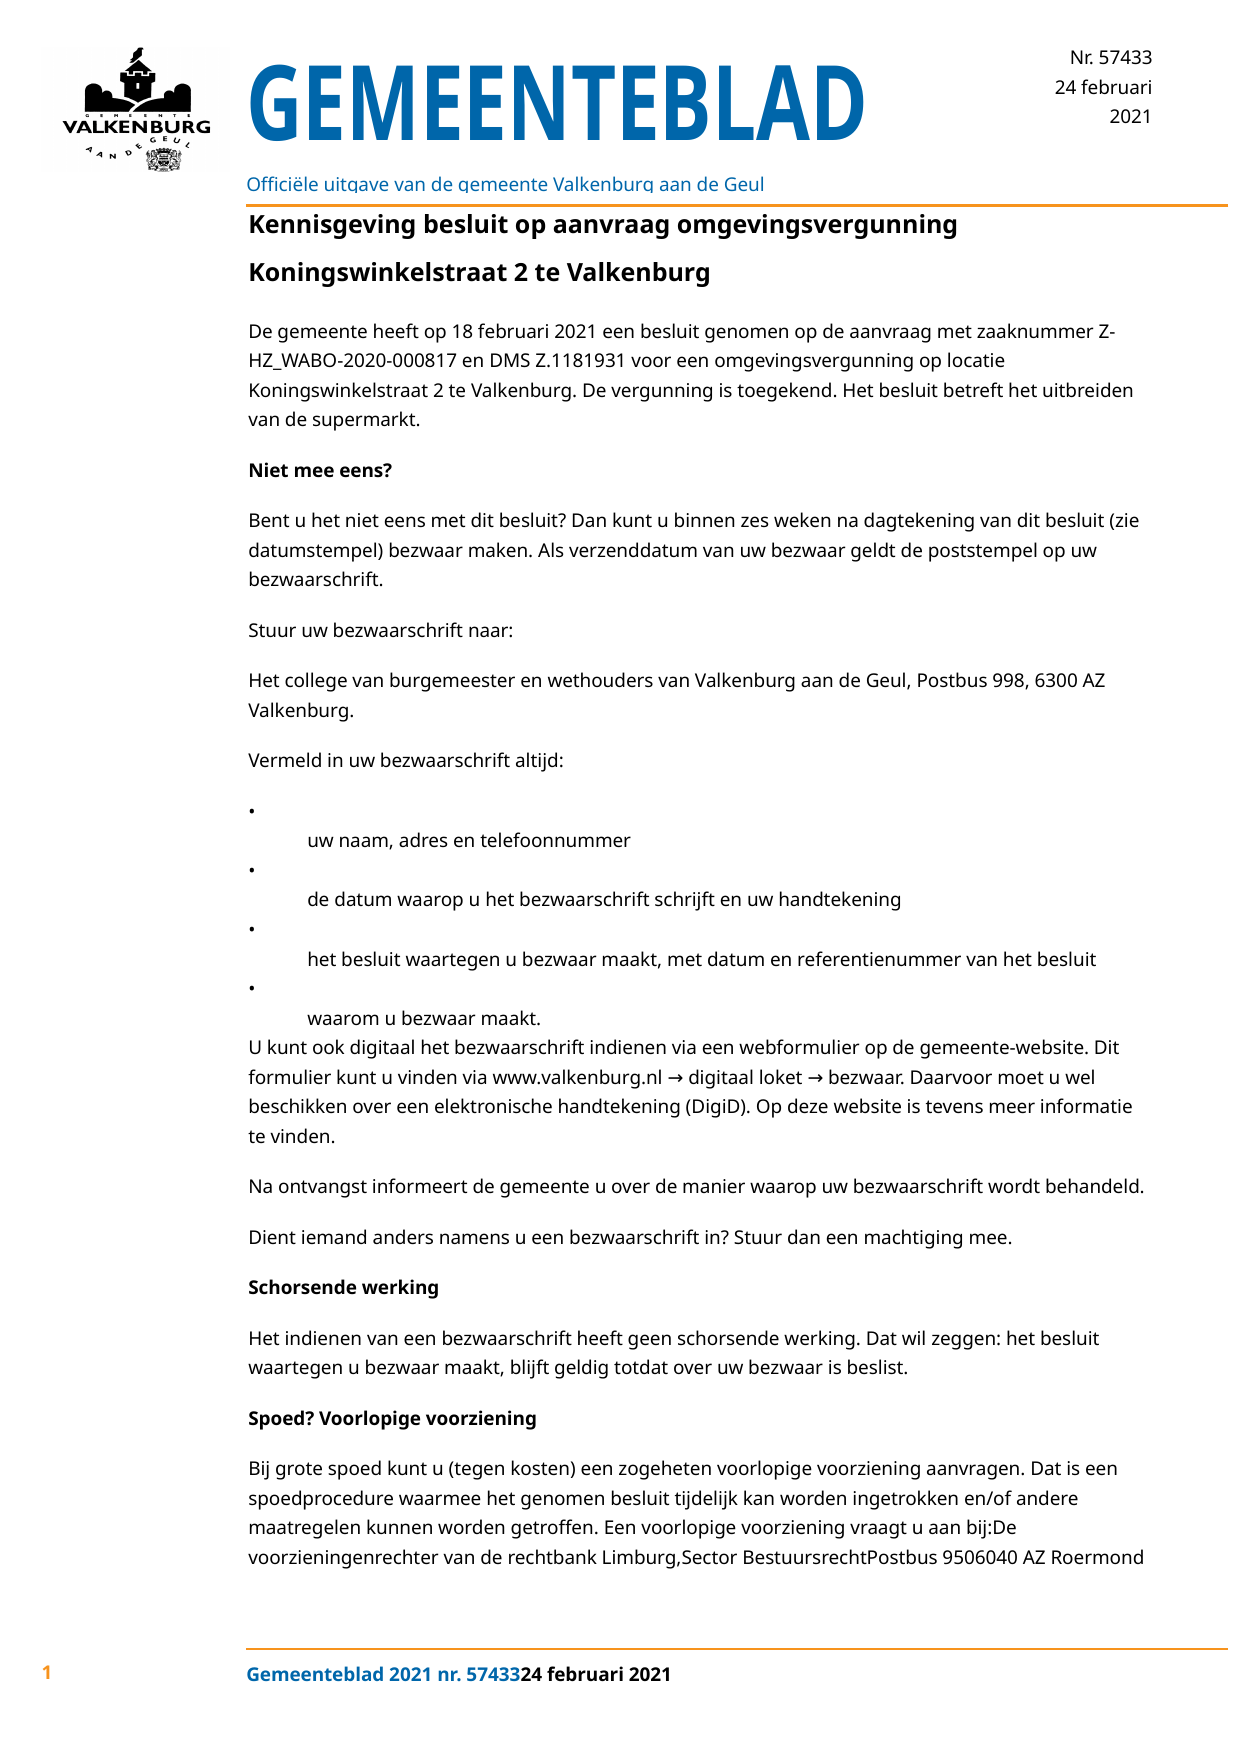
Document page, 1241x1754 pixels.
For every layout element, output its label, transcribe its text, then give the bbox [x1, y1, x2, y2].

text Niet mee eens? [248, 457, 1152, 483]
list het besluit waartegen u bezwaar maakt, met datum en referentienummer van het besluit [248, 946, 1152, 972]
list waarom u bezwaar maakt. [248, 1005, 1152, 1031]
picture [41, 47, 231, 172]
text Spoed? Voorlopige voorziening [248, 1405, 1152, 1431]
list de datum waarop u het bezwaarschrift schrijft en uw handtekening [248, 887, 1152, 912]
text Stuur uw bezwaarschrift naar: [248, 617, 1152, 643]
text Dient iemand anders namens u een bezwaarschrift in? Stuur dan een machtiging mee. [248, 1224, 1152, 1250]
text Na ontvangst informeert de gemeente u over de manier waarop uw bezwaarschrift wordt behandeld. [248, 1174, 1152, 1199]
text Bent u het niet eens met dit besluit? Dan kunt u binnen zes weken na dagtekening van dit besluit (zie datumstempel) bezwaar maken. Als verzenddatum van uw bezwaar geldt de poststempel op uw bezwaarschrift. [248, 507, 1152, 592]
text Het indienen van een bezwaarschrift heeft geen schorsende werking. Dat wil zeggen: het besluit waartegen u bezwaar maakt, blijft geldig totdat over uw bezwaar is beslist. [248, 1325, 1152, 1380]
text Bij grote spoed kunt u (tegen kosten) een zogeheten voorlopige voorziening aanvragen. Dat is een spoedprocedure waarmee het genomen besluit tijdelijk kan worden ingetrokken en/of andere maatregelen kunnen worden getroffen. Een voorlopige voorziening vraagt u aan bij:De voorzieningenrechter van de rechtbank Limburg,Sector BestuursrechtPostbus 9506040 AZ Roermond [248, 1455, 1152, 1570]
list uw naam, adres en telefoonnummer [248, 827, 1152, 853]
text Vermeld in uw bezwaarschrift altijd: [248, 747, 1152, 773]
text Schorsende werking [248, 1274, 1152, 1300]
text Kennisgeving besluit op aanvraag omgevingsvergunning Koningswinkelstraat 2 te Valkenburg [248, 207, 1152, 288]
text De gemeente heeft op 18 februari 2021 een besluit genomen op de aanvraag met zaaknummer Z-HZ_WABO-2020-000817 en DMS Z.1181931 voor een omgevingsvergunning op locatie Koningswinkelstraat 2 te Valkenburg. De vergunning is toegekend. Het besluit betreft het uitbreiden van de supermarkt. [248, 318, 1152, 432]
text Het college van burgemeester en wethouders van Valkenburg aan de Geul, Postbus 998, 6300 AZ Valkenburg. [248, 667, 1152, 723]
text U kunt ook digitaal het bezwaarschrift indienen via een webformulier op de gemeente-website. Dit formulier kunt u vinden via www.valkenburg.nl → digitaal loket → bezwaar. Daarvoor moet u wel beschikken over een elektronische handtekening (DigiD). Op deze website is tevens meer informatie te vinden. [248, 1034, 1152, 1149]
